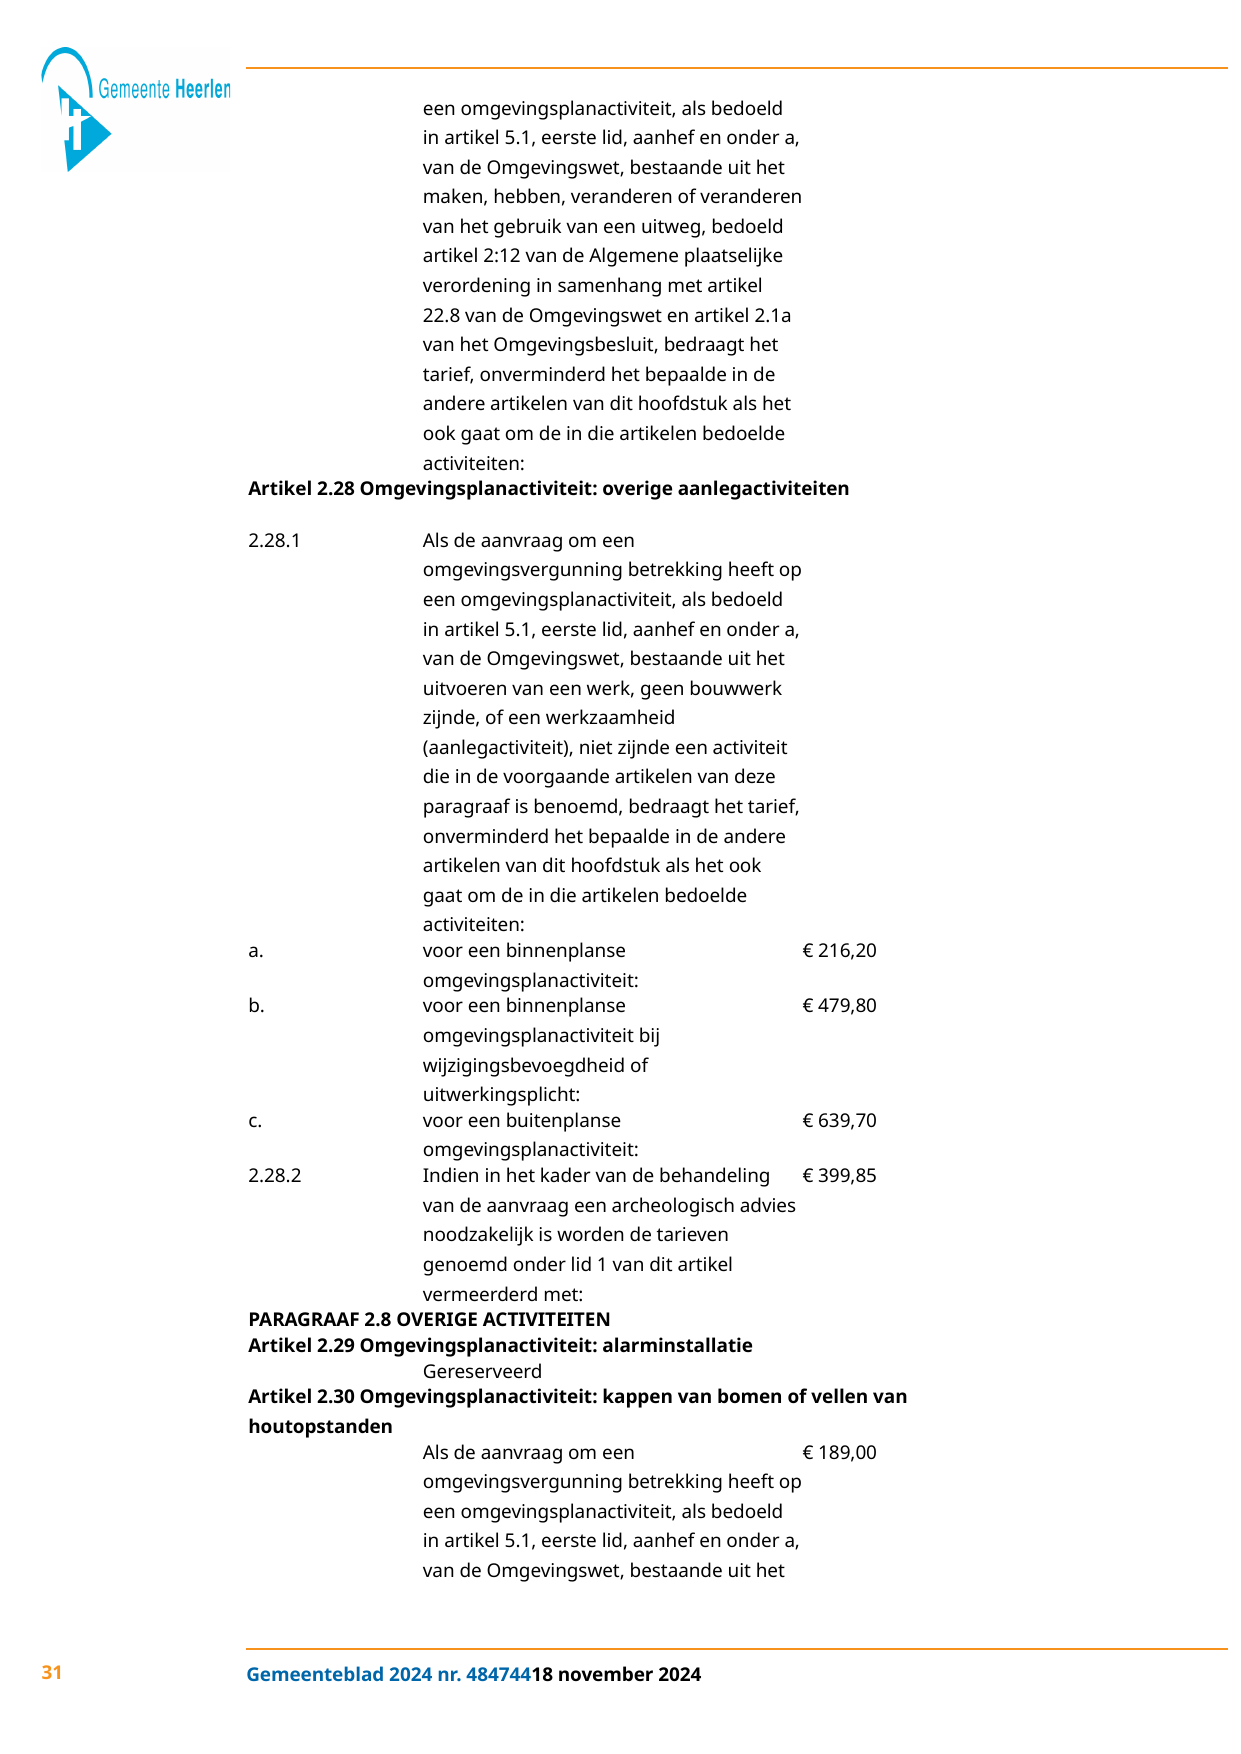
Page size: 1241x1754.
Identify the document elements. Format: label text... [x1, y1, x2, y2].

table_cell Artikel 2.29 Omgevingsplanactiviteit: alarminstallatie [248, 1332, 977, 1358]
table_cell Artikel 2.30 Omgevingsplanactiviteit: kappen van bomen of vellen van houtopstanden [248, 1384, 977, 1439]
table_cell voor een buitenplanse omgevingsplanactiviteit: [423, 1107, 802, 1162]
table_cell [977, 527, 1152, 937]
table_cell [248, 501, 423, 527]
table_cell € 639,70 [802, 1107, 977, 1162]
table_cell € 479,80 [802, 993, 977, 1107]
table_cell een omgevingsplanactiviteit, als bedoeld in artikel 5.1, eerste lid, aanhef en onder a, van de Omgevingswet, bestaande uit het maken, hebben, veranderen of veranderen van het gebruik van een uitweg, bedoeld artikel 2:12 van de Algemene plaatselijke verordening in samenhang met artikel 22.8 van de Omgevingswet en artikel 2.1a van het Omgevingsbesluit, bedraagt het tarief, onverminderd het bepaalde in de andere artikelen van dit hoofdstuk als het ook gaat om de in die artikelen bedoelde activiteiten: [423, 95, 802, 476]
table_cell [248, 1439, 423, 1583]
table_cell Als de aanvraag om een omgevingsvergunning betrekking heeft op een omgevingsplanactiviteit, als bedoeld in artikel 5.1, eerste lid, aanhef en onder a, van de Omgevingswet, bestaande uit het uitvoeren van een werk, geen bouwwerk zijnde, of een werkzaamheid (aanlegactiviteit), niet zijnde een activiteit die in de voorgaande artikelen van deze paragraaf is benoemd, bedraagt het tarief, onverminderd het bepaalde in de andere artikelen van dit hoofdstuk als het ook gaat om de in die artikelen bedoelde activiteiten: [423, 527, 802, 937]
table_cell [423, 501, 802, 527]
table_cell [248, 95, 423, 476]
table_cell [802, 527, 977, 937]
table_cell 2.28.2 [248, 1163, 423, 1306]
table_cell [248, 1358, 423, 1384]
table_cell € 189,00 [802, 1439, 977, 1583]
table_cell [802, 501, 977, 527]
table_cell [977, 1439, 1152, 1583]
table_cell € 216,20 [802, 937, 977, 993]
table_cell PARAGRAAF 2.8 OVERIGE ACTIVITEITEN [248, 1306, 1152, 1332]
picture [41, 47, 231, 172]
table_cell Indien in het kader van de behandeling van de aanvraag een archeologisch advies noodzakelijk is worden de tarieven genoemd onder lid 1 van dit artikel vermeerderd met: [423, 1163, 802, 1306]
table_cell 2.28.1 [248, 527, 423, 937]
table_cell [977, 1163, 1152, 1306]
table_cell [802, 95, 977, 476]
table_cell Gereserveerd [423, 1358, 802, 1384]
table_cell [977, 937, 1152, 993]
table_cell b. [248, 993, 423, 1107]
table_cell Artikel 2.28 Omgevingsplanactiviteit: overige aanlegactiviteiten [248, 476, 977, 501]
table_cell € 399,85 [802, 1163, 977, 1306]
table_cell [977, 95, 1152, 476]
table_cell [977, 501, 1152, 527]
table_cell [977, 993, 1152, 1107]
picture [41, 47, 59, 70]
table_cell [977, 1358, 1152, 1384]
table_cell [977, 1107, 1152, 1162]
table_cell voor een binnenplanse omgevingsplanactiviteit bij wijzigingsbevoegdheid of uitwerkingsplicht: [423, 993, 802, 1107]
table_cell a. [248, 937, 423, 993]
table_cell Als de aanvraag om een omgevingsvergunning betrekking heeft op een omgevingsplanactiviteit, als bedoeld in artikel 5.1, eerste lid, aanhef en onder a, van de Omgevingswet, bestaande uit het [423, 1439, 802, 1583]
table_cell c. [248, 1107, 423, 1162]
table_cell [802, 1358, 977, 1384]
table_cell voor een binnenplanse omgevingsplanactiviteit: [423, 937, 802, 993]
